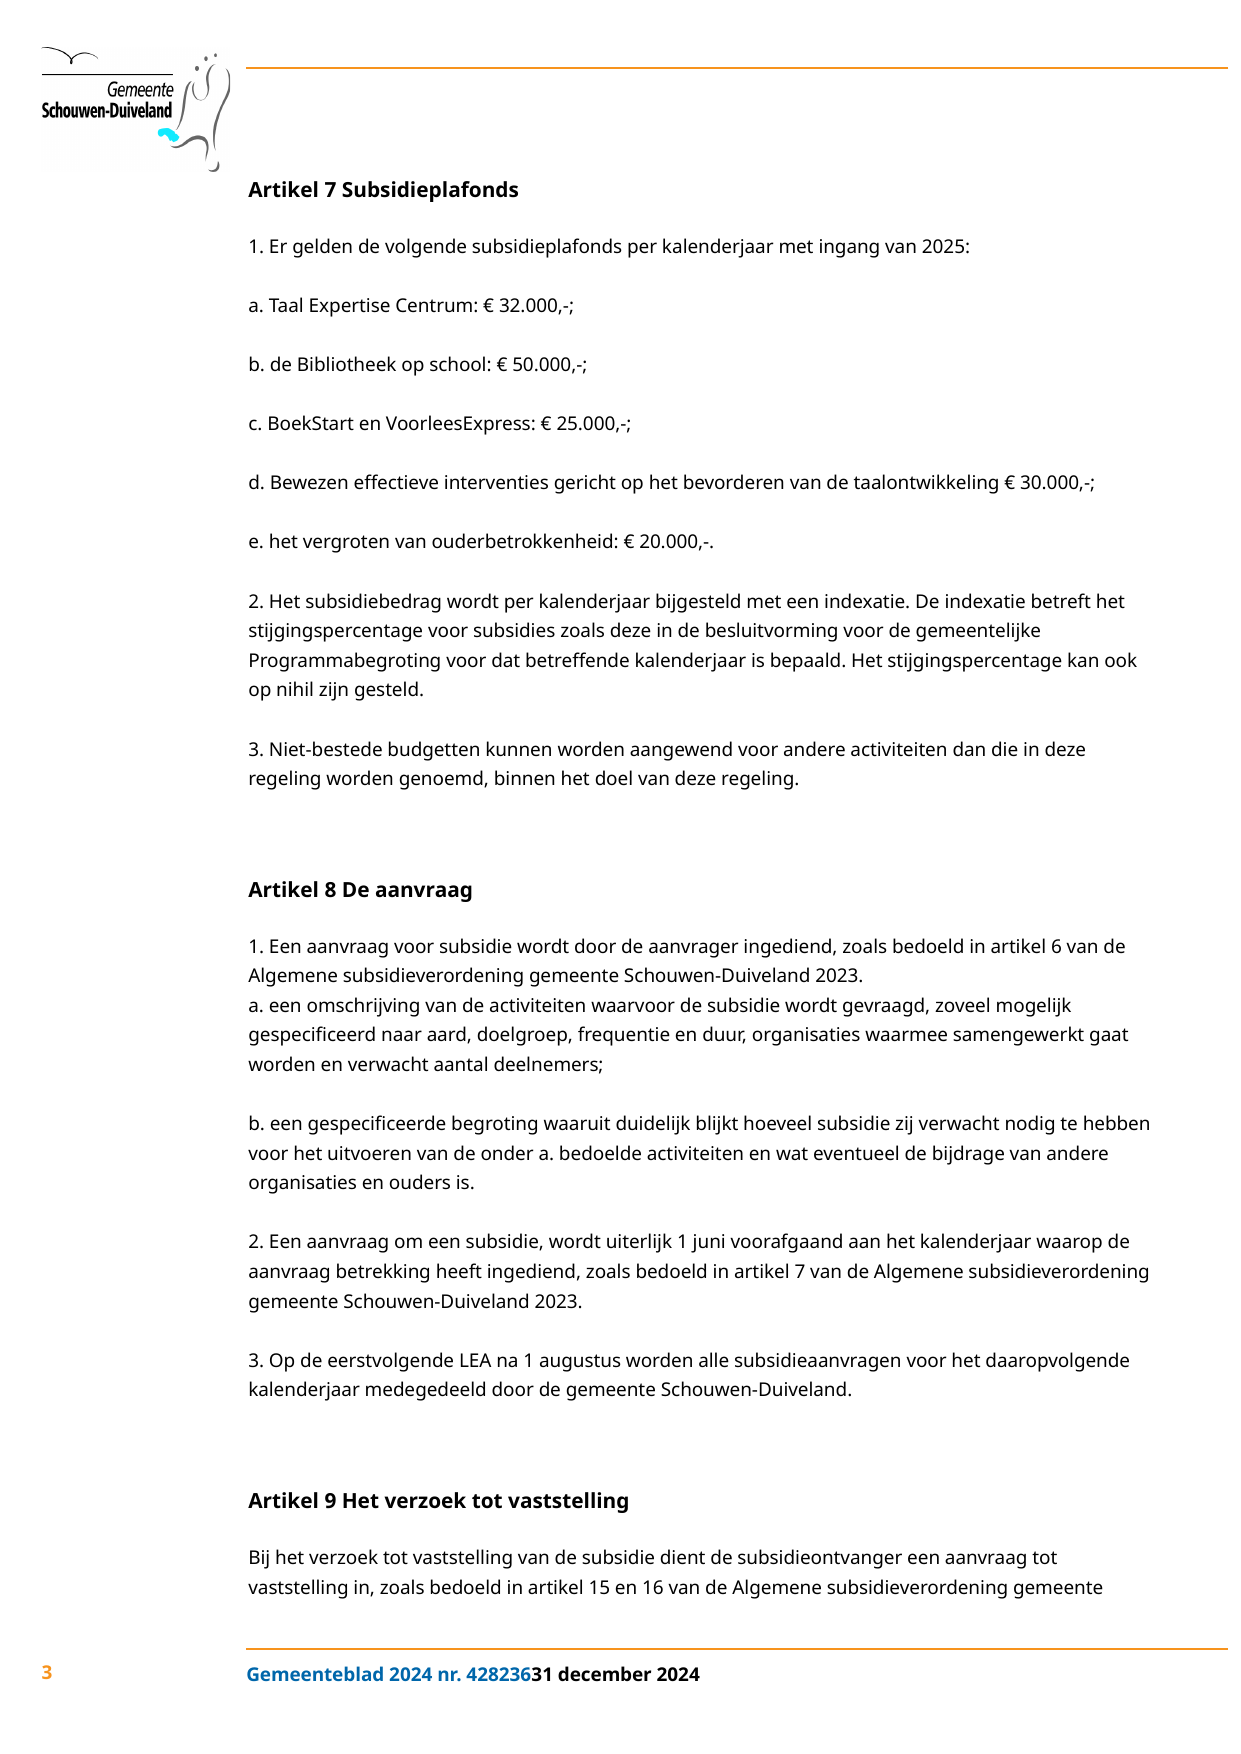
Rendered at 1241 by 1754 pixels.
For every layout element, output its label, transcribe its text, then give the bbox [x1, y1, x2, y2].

text a. Taal Expertise Centrum: € 32.000,-; [248, 292, 1152, 318]
text Artikel 7 Subsidieplafonds [248, 175, 1152, 203]
text b. een gespecificeerde begroting waaruit duidelijk blijkt hoeveel subsidie zij verwacht nodig te hebben voor het uitvoeren van de onder a. bedoelde activiteiten en wat eventueel de bijdrage van andere organisaties en ouders is. [248, 1110, 1152, 1195]
text c. BoekStart en VoorleesExpress: € 25.000,-; [248, 410, 1152, 436]
text Artikel 9 Het verzoek tot vaststelling [248, 1486, 1152, 1515]
text b. de Bibliotheek op school: € 50.000,-; [248, 351, 1152, 377]
text Artikel 8 De aanvraag [248, 875, 1152, 903]
text 3. Op de eerstvolgende LEA na 1 augustus worden alle subsidieaanvragen voor het daaropvolgende kalenderjaar medegedeeld door de gemeente Schouwen-Duiveland. [248, 1347, 1152, 1402]
text 2. Het subsidiebedrag wordt per kalenderjaar bijgesteld met een indexatie. De indexatie betreft het stijgingspercentage voor subsidies zoals deze in de besluitvorming voor de gemeentelijke Programmabegroting voor dat betreffende kalenderjaar is bepaald. Het stijgingspercentage kan ook op nihil zijn gesteld. [248, 588, 1152, 702]
text 1. Een aanvraag voor subsidie wordt door de aanvrager ingediend, zoals bedoeld in artikel 6 van de Algemene subsidieverordening gemeente Schouwen-Duiveland 2023. [248, 933, 1152, 988]
text 3. Niet-bestede budgetten kunnen worden aangewend voor andere activiteiten dan die in deze regeling worden genoemd, binnen het doel van deze regeling. [248, 736, 1152, 791]
text 2. Een aanvraag om een subsidie, wordt uiterlijk 1 juni voorafgaand aan het kalenderjaar waarop de aanvraag betrekking heeft ingediend, zoals bedoeld in artikel 7 van de Algemene subsidieverordening gemeente Schouwen-Duiveland 2023. [248, 1229, 1152, 1314]
text d. Bewezen effectieve interventies gericht op het bevorderen van de taalontwikkeling € 30.000,-; [248, 469, 1152, 495]
text a. een omschrijving van de activiteiten waarvoor de subsidie wordt gevraagd, zoveel mogelijk gespecificeerd naar aard, doelgroep, frequentie en duur, organisaties waarmee samengewerkt gaat worden en verwacht aantal deelnemers; [248, 992, 1152, 1077]
text Bij het verzoek tot vaststelling van de subsidie dient de subsidieontvanger een aanvraag tot vaststelling in, zoals bedoeld in artikel 15 en 16 van de Algemene subsidieverordening gemeente [248, 1544, 1152, 1599]
picture [41, 47, 231, 172]
text 1. Er gelden de volgende subsidieplafonds per kalenderjaar met ingang van 2025: [248, 233, 1152, 258]
text e. het vergroten van ouderbetrokkenheid: € 20.000,-. [248, 529, 1152, 554]
